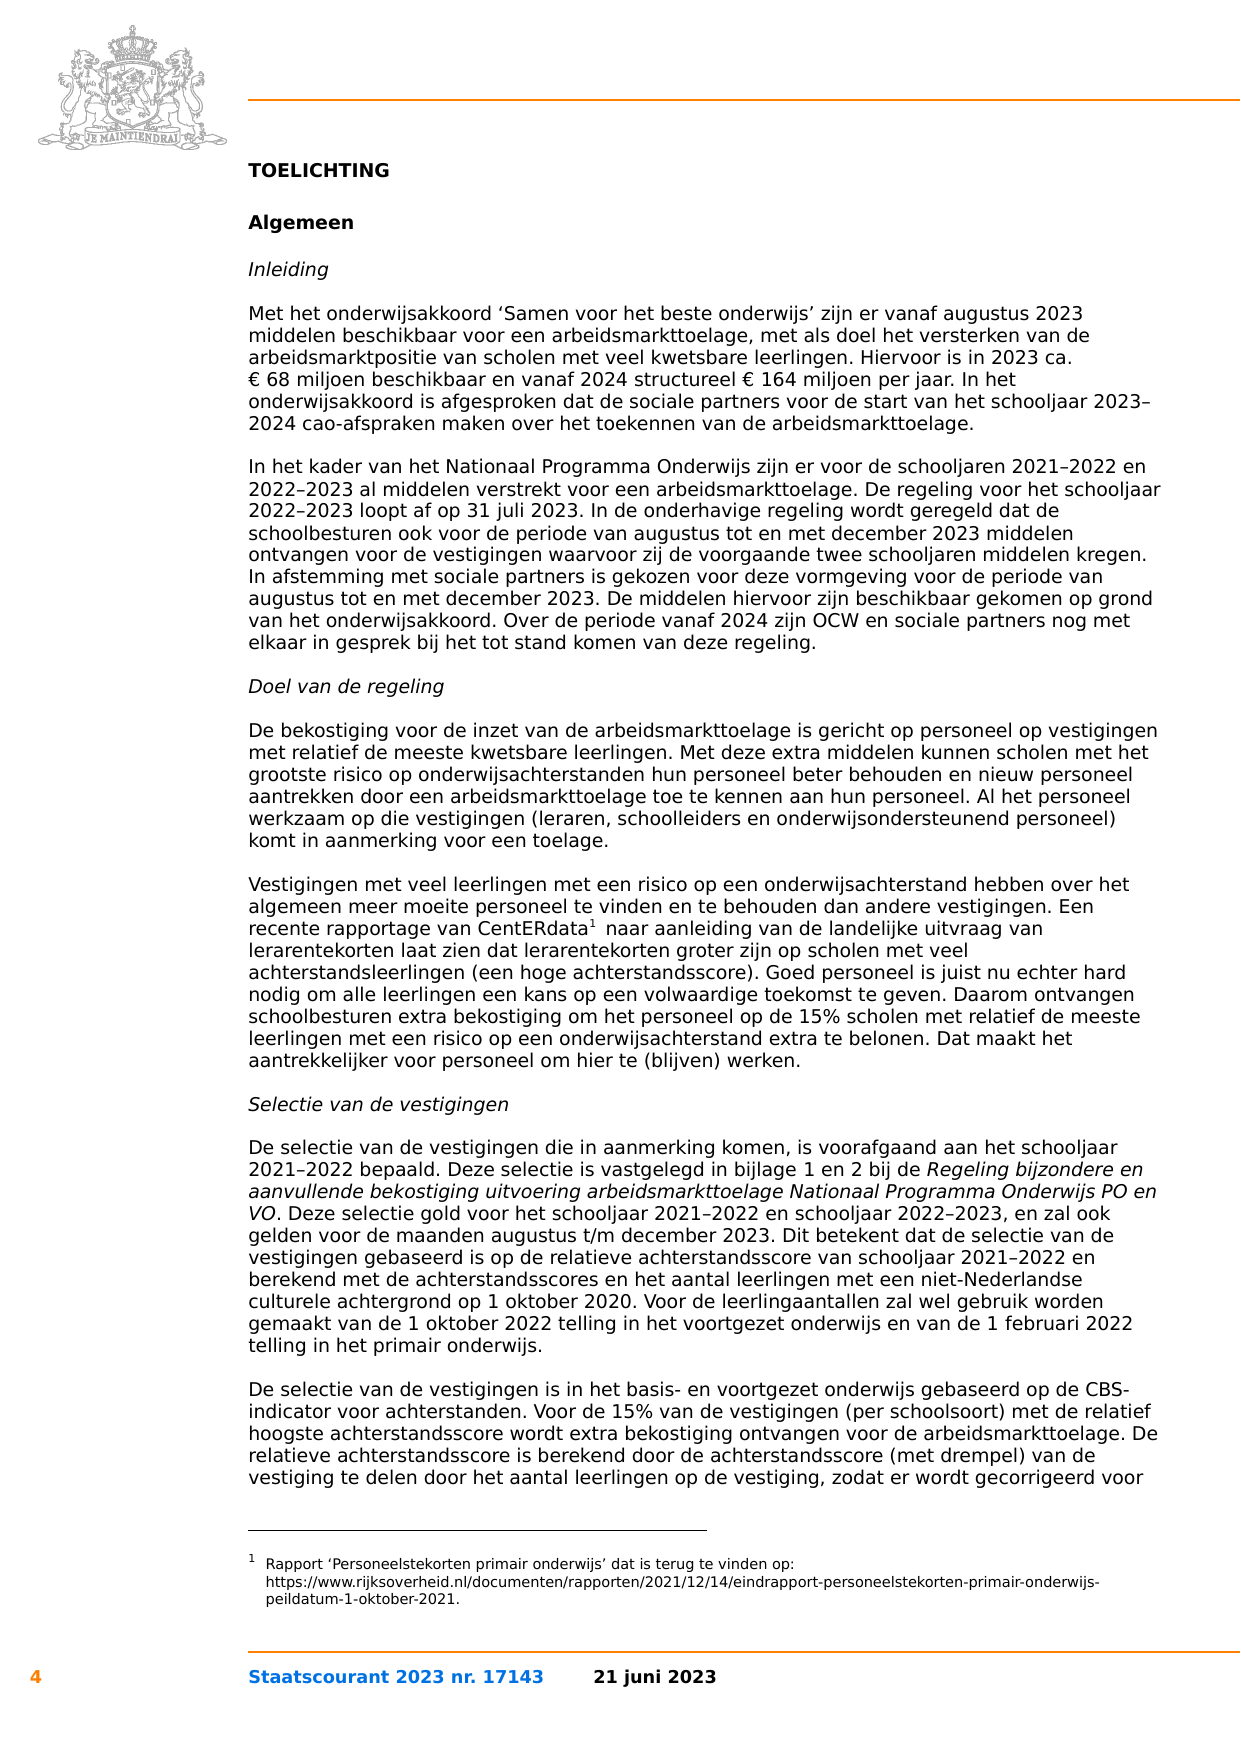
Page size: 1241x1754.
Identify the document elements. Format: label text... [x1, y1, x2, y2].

subtitle Algemeen [248, 212, 1163, 234]
text Met het onderwijsakkoord ‘Samen voor het beste onderwijs’ zijn er vanaf augustus 2023 middelen beschikbaar voor een arbeidsmarkttoelage, met als doel het versterken van de arbeidsmarktpositie van scholen met veel kwetsbare leerlingen. Hiervoor is in 2023 ca. € 68 miljoen beschikbaar en vanaf 2024 structureel € 164 miljoen per jaar. In het onderwijsakkoord is afgesproken dat de sociale partners voor de start van het schooljaar 2023–2024 cao-afspraken maken over het toekennen van de arbeidsmarkttoelage. [248, 303, 1163, 434]
text Rapport ‘Personeelstekorten primair onderwijs’ dat is terug te vinden op: https://www.rijksoverheid.nl/documenten/rapporten/2021/12/14/eindrapport-personeelstekorten-primair-onderwijs-peildatum-1-oktober-2021. [248, 1552, 1163, 1608]
subtitle Doel van de regeling [248, 676, 1163, 698]
text In het kader van het Nationaal Programma Onderwijs zijn er voor de schooljaren 2021–2022 en 2022–2023 al middelen verstrekt voor een arbeidsmarkttoelage. De regeling voor het schooljaar 2022–2023 loopt af op 31 juli 2023. In de onderhavige regeling wordt geregeld dat de schoolbesturen ook voor de periode van augustus tot en met december 2023 middelen ontvangen voor de vestigingen waarvoor zij de voorgaande twee schooljaren middelen kregen. In afstemming met sociale partners is gekozen voor deze vormgeving voor de periode van augustus tot en met december 2023. De middelen hiervoor zijn beschikbaar gekomen op grond van het onderwijsakkoord. Over de periode vanaf 2024 zijn OCW en sociale partners nog met elkaar in gesprek bij het tot stand komen van deze regeling. [248, 456, 1163, 654]
text Vestigingen met veel leerlingen met een risico op een onderwijsachterstand hebben over het algemeen meer moeite personeel te vinden en te behouden dan andere vestigingen. Een recente rapportage van CentERdata naar aanleiding van de landelijke uitvraag van lerarentekorten laat zien dat lerarentekorten groter zijn op scholen met veel achterstandsleerlingen (een hoge achterstandsscore). Goed personeel is juist nu echter hard nodig om alle leerlingen een kans op een volwaardige toekomst te geven. Daarom ontvangen schoolbesturen extra bekostiging om het personeel op de 15% scholen met relatief de meeste leerlingen met een risico op een onderwijsachterstand extra te belonen. Dat maakt het aantrekkelijker voor personeel om hier te (blijven) werken. [248, 874, 1163, 1072]
text De selectie van de vestigingen is in het basis- en voortgezet onderwijs gebaseerd op de CBS-indicator voor achterstanden. Voor de 15% van de vestigingen (per schoolsoort) met de relatief hoogste achterstandsscore wordt extra bekostiging ontvangen voor de arbeidsmarkttoelage. De relatieve achterstandsscore is berekend door de achterstandsscore (met drempel) van de vestiging te delen door het aantal leerlingen op de vestiging, zodat er wordt gecorrigeerd voor [248, 1379, 1163, 1489]
text De bekostiging voor de inzet van de arbeidsmarkttoelage is gericht op personeel op vestigingen met relatief de meeste kwetsbare leerlingen. Met deze extra middelen kunnen scholen met het grootste risico op onderwijsachterstanden hun personeel beter behouden en nieuw personeel aantrekken door een arbeidsmarkttoelage toe te kennen aan hun personeel. Al het personeel werkzaam op die vestigingen (leraren, schoolleiders en onderwijsondersteunend personeel) komt in aanmerking voor een toelage. [248, 720, 1163, 852]
text De selectie van de vestigingen die in aanmerking komen, is voorafgaand aan het schooljaar 2021–2022 bepaald. Deze selectie is vastgelegd in bijlage 1 en 2 bij de Regeling bijzondere en aanvullende bekostiging uitvoering arbeidsmarkttoelage Nationaal Programma Onderwijs PO en VO. Deze selectie gold voor het schooljaar 2021–2022 en schooljaar 2022–2023, en zal ook gelden voor de maanden augustus t/m december 2023. Dit betekent dat de selectie van de vestigingen gebaseerd is op de relatieve achterstandsscore van schooljaar 2021–2022 en berekend met de achterstandsscores en het aantal leerlingen met een niet-Nederlandse culturele achtergrond op 1 oktober 2020. Voor de leerlingaantallen zal wel gebruik worden gemaakt van de 1 oktober 2022 telling in het voortgezet onderwijs en van de 1 februari 2022 telling in het primair onderwijs. [248, 1137, 1163, 1357]
subtitle Inleiding [248, 259, 1163, 281]
picture [38, 25, 227, 150]
subtitle Selectie van de vestigingen [248, 1093, 1163, 1115]
subtitle TOELICHTING [248, 160, 1163, 182]
